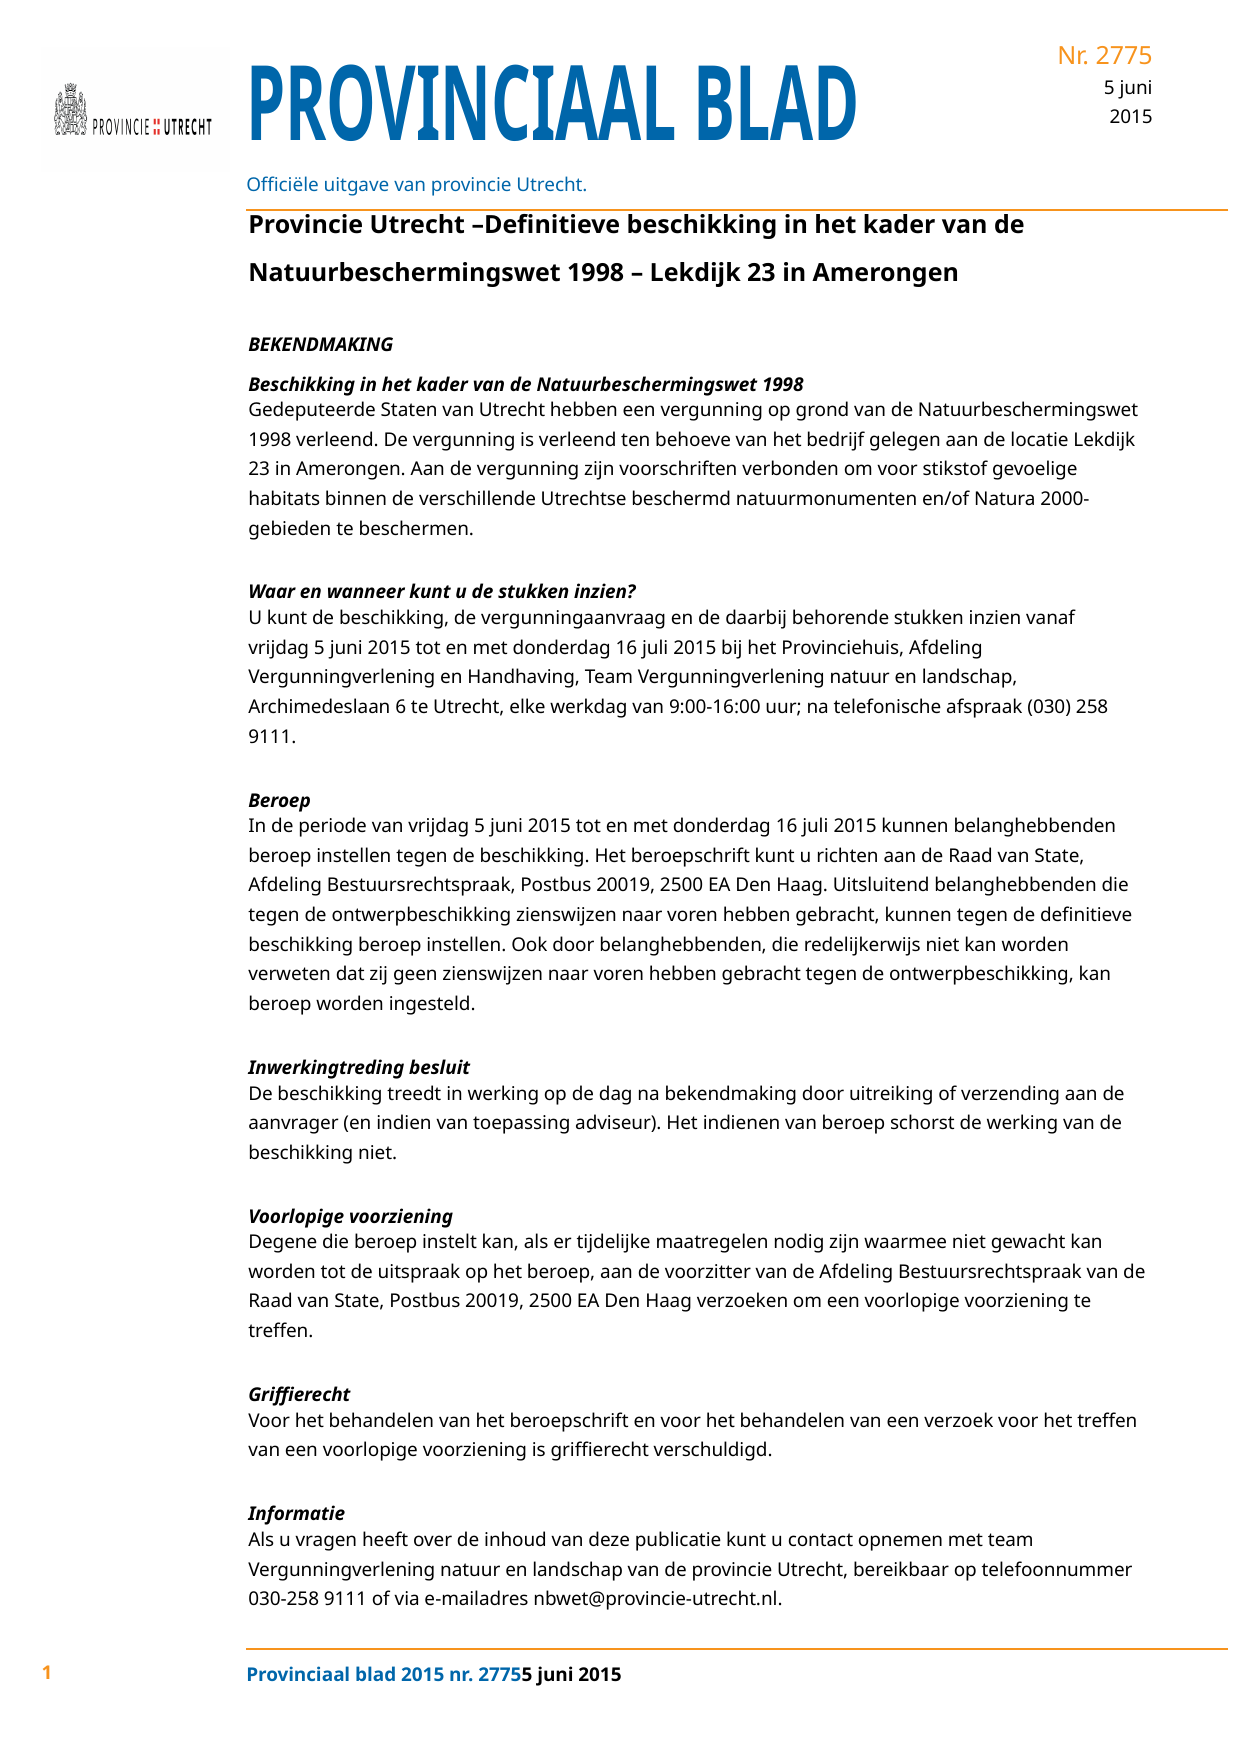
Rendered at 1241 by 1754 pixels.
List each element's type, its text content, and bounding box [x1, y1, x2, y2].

text Voorlopige voorziening [248, 1203, 1152, 1228]
picture [41, 47, 231, 172]
text Inwerkingtreding besluit [248, 1054, 1152, 1080]
text Voor het behandelen van het beroepschrift en voor het behandelen van een verzoek voor het treffen van een voorlopige voorziening is griffierecht verschuldigd. [248, 1407, 1152, 1462]
text Informatie [248, 1501, 1152, 1526]
text Beroep [248, 787, 1152, 812]
text Degene die beroep instelt kan, als er tijdelijke maatregelen nodig zijn waarmee niet gewacht kan worden tot de uitspraak op het beroep, aan de voorzitter van de Afdeling Bestuursrechtspraak van de Raad van State, Postbus 20019, 2500 EA Den Haag verzoeken om een voorlopige voorziening te treffen. [248, 1228, 1152, 1343]
text Provincie Utrecht –Definitieve beschikking in het kader van de Natuurbeschermingswet 1998 – Lekdijk 23 in Amerongen [248, 211, 1152, 288]
text Beschikking in het kader van de Natuurbeschermingswet 1998 [248, 371, 1152, 396]
text De beschikking treedt in werking op de dag na bekendmaking door uitreiking of verzending aan de aanvrager (en indien van toepassing adviseur). Het indienen van beroep schorst de werking van de beschikking niet. [248, 1080, 1152, 1164]
text Griffierecht [248, 1381, 1152, 1407]
text U kunt de beschikking, de vergunningaanvraag en de daarbij behorende stukken inzien vanaf vrijdag 5 juni 2015 tot en met donderdag 16 juli 2015 bij het Provinciehuis, Afdeling Vergunningverlening en Handhaving, Team Vergunningverlening natuur en landschap, Archimedeslaan 6 te Utrecht, elke werkdag van 9:00-16:00 uur; na telefonische afspraak (030) 258 9111. [248, 604, 1152, 748]
text Gedeputeerde Staten van Utrecht hebben een vergunning op grond van de Natuurbeschermingswet 1998 verleend. De vergunning is verleend ten behoeve van het bedrijf gelegen aan de locatie Lekdijk 23 in Amerongen. Aan de vergunning zijn voorschriften verbonden om voor stikstof gevoelige habitats binnen de verschillende Utrechtse beschermd natuurmonumenten en/of Natura 2000-gebieden te beschermen. [248, 396, 1152, 541]
text In de periode van vrijdag 5 juni 2015 tot en met donderdag 16 juli 2015 kunnen belanghebbenden beroep instellen tegen de beschikking. Het beroepschrift kunt u richten aan de Raad van State, Afdeling Bestuursrechtspraak, Postbus 20019, 2500 EA Den Haag. Uitsluitend belanghebbenden die tegen de ontwerpbeschikking zienswijzen naar voren hebben gebracht, kunnen tegen de definitieve beschikking beroep instellen. Ook door belanghebbenden, die redelijkerwijs niet kan worden verweten dat zij geen zienswijzen naar voren hebben gebracht tegen de ontwerpbeschikking, kan beroep worden ingesteld. [248, 812, 1152, 1016]
text Als u vragen heeft over de inhoud van deze publicatie kunt u contact opnemen met team Vergunningverlening natuur en landschap van de provincie Utrecht, bereikbaar op telefoonnummer 030-258 9111 of via e-mailadres nbwet@provincie-utrecht.nl. [248, 1526, 1152, 1611]
text Waar en wanneer kunt u de stukken inzien? [248, 579, 1152, 604]
text BEKENDMAKING [248, 331, 1152, 357]
